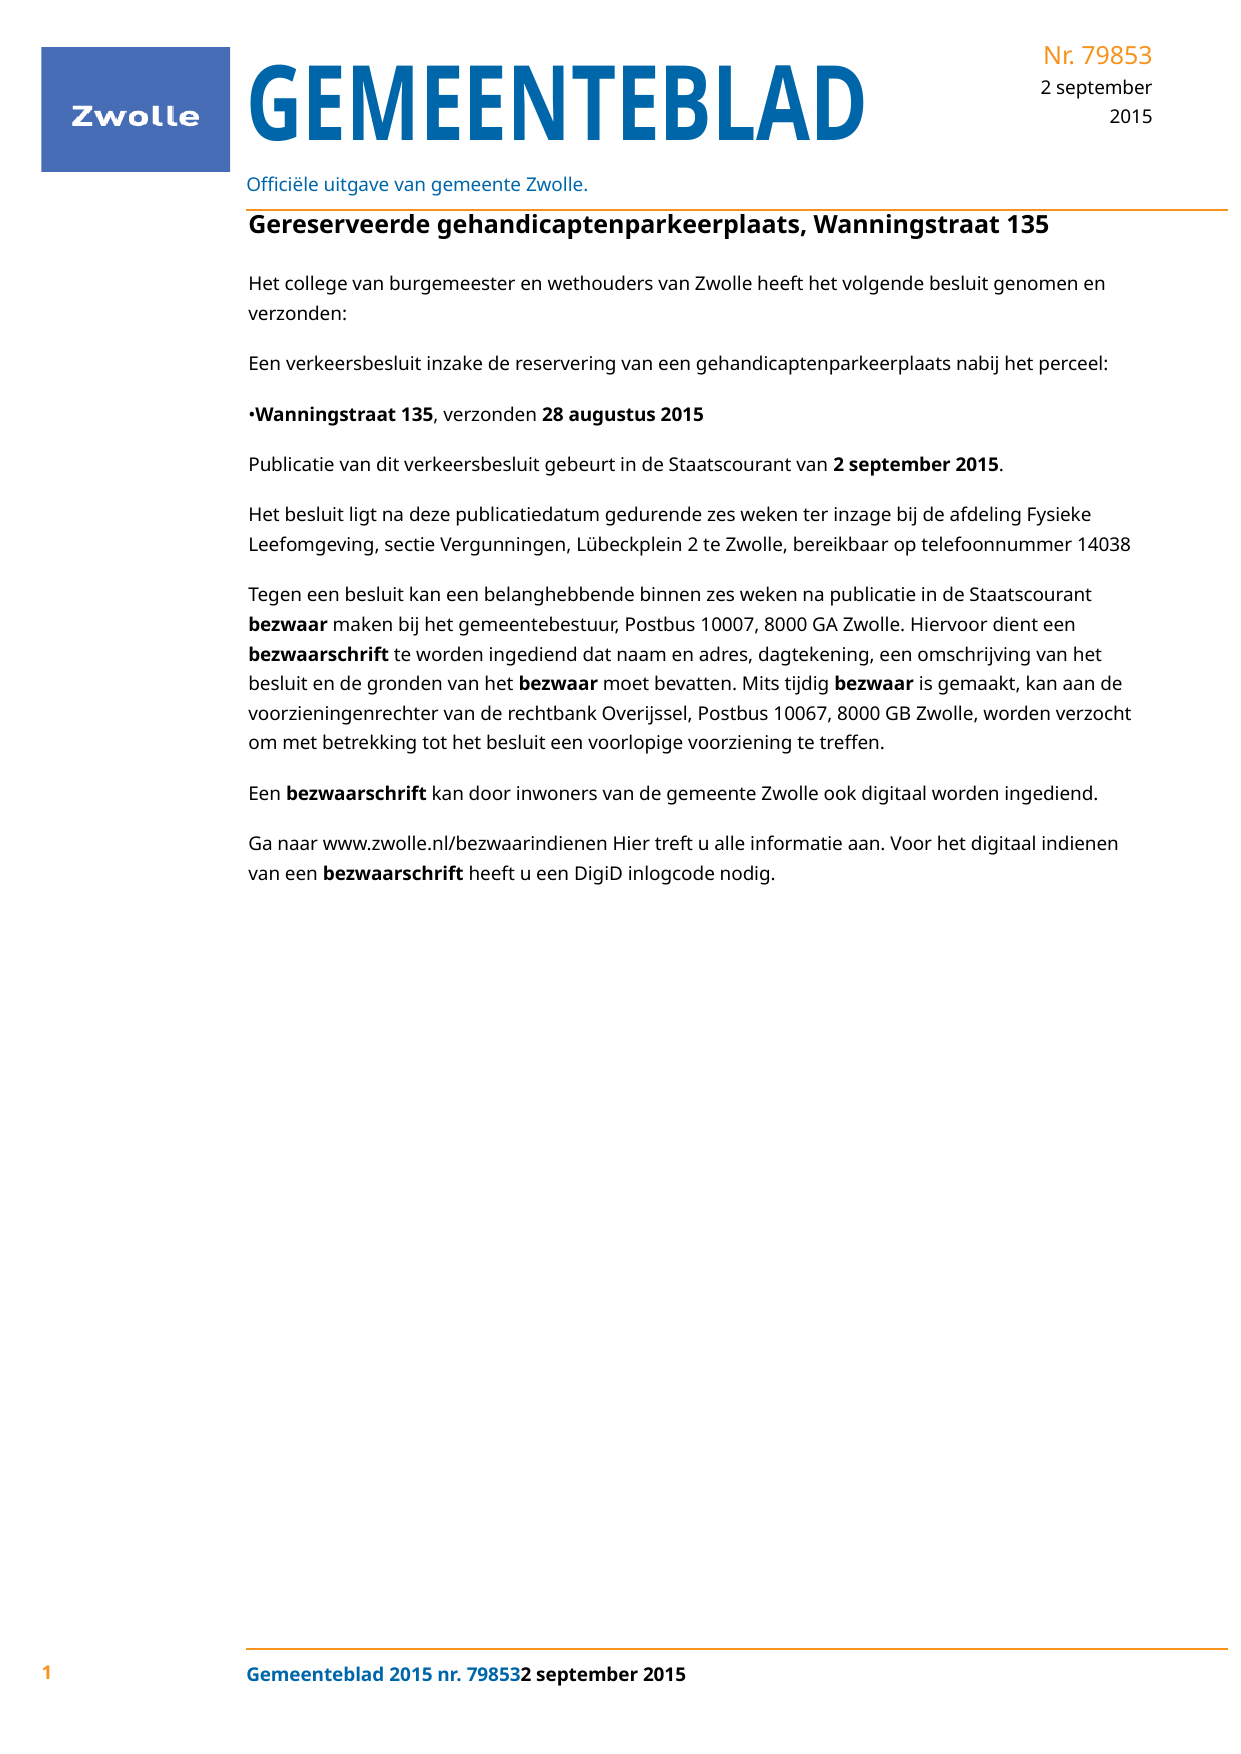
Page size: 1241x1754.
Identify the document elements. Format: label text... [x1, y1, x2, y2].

text Een bezwaarschrift kan door inwoners van de gemeente Zwolle ook digitaal worden ingediend. [248, 780, 1152, 806]
text Publicatie van dit verkeersbesluit gebeurt in de Staatscourant van 2 september 2015. [248, 451, 1152, 477]
picture [41, 47, 231, 172]
text Een verkeersbesluit inzake de reservering van een gehandicaptenparkeerplaats nabij het perceel: [248, 350, 1152, 376]
text Het besluit ligt na deze publicatiedatum gedurende zes weken ter inzage bij de afdeling Fysieke Leefomgeving, sectie Vergunningen, Lübeckplein 2 te Zwolle, bereikbaar op telefoonnummer 14038 [248, 502, 1152, 557]
text Gereserveerde gehandicaptenparkeerplaats, Wanningstraat 135 [248, 211, 1152, 241]
text Ga naar www.zwolle.nl/bezwaarindienen Hier treft u alle informatie aan. Voor het digitaal indienen van een bezwaarschrift heeft u een DigiD inlogcode nodig. [248, 830, 1152, 886]
text Tegen een besluit kan een belanghebbende binnen zes weken na publicatie in de Staatscourant bezwaar maken bij het gemeentebestuur, Postbus 10007, 8000 GA Zwolle. Hiervoor dient een bezwaarschrift te worden ingediend dat naam en adres, dagtekening, een omschrijving van het besluit en de gronden van het bezwaar moet bevatten. Mits tijdig bezwaar is gemaakt, kan aan de voorzieningenrechter van de rechtbank Overijssel, Postbus 10067, 8000 GB Zwolle, worden verzocht om met betrekking tot het besluit een voorlopige voorziening te treffen. [248, 582, 1152, 755]
text •Wanningstraat 135, verzonden 28 augustus 2015 [248, 401, 1152, 426]
text Het college van burgemeester en wethouders van Zwolle heeft het volgende besluit genomen en verzonden: [248, 270, 1152, 326]
